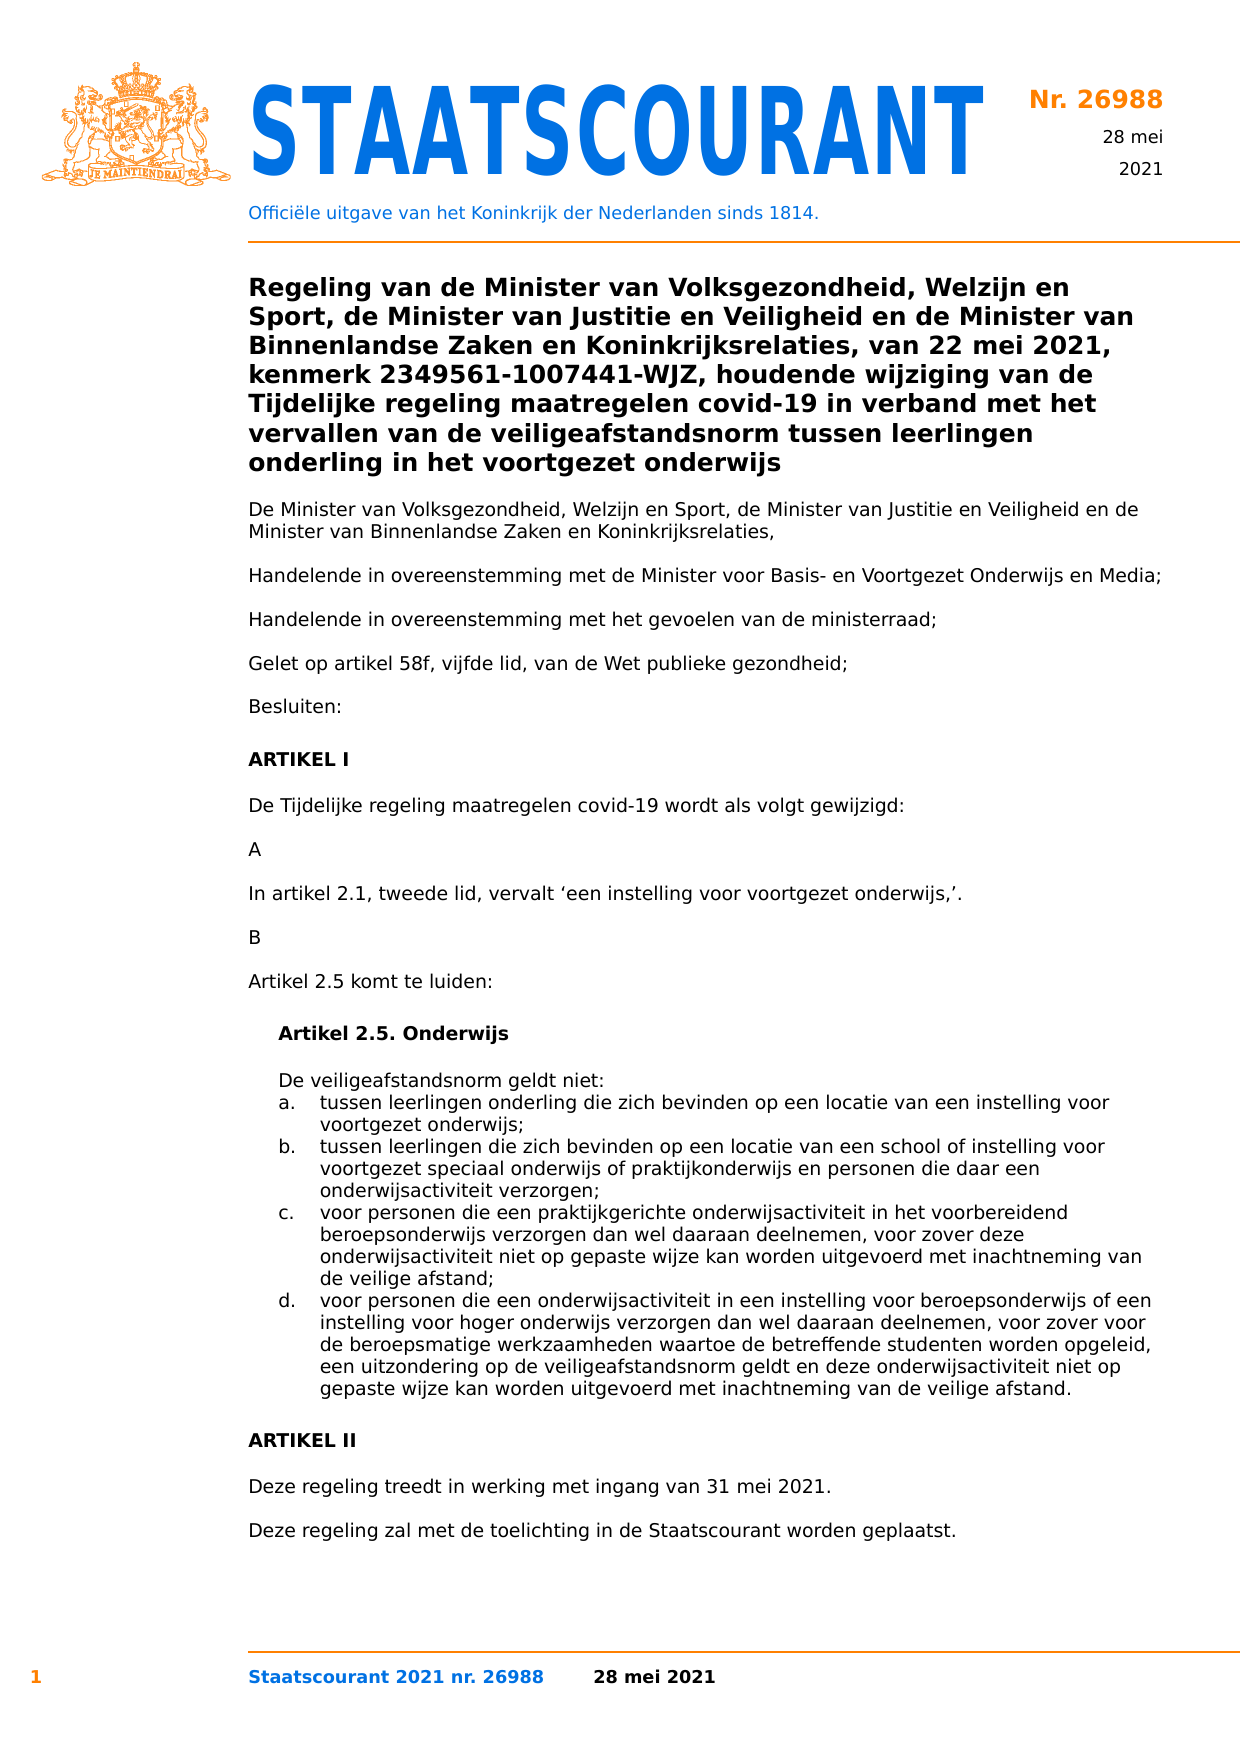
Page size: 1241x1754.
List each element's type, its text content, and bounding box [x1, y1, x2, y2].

text De Tijdelijke regeling maatregelen covid-19 wordt als volgt gewijzigd: [248, 795, 1163, 817]
text A [248, 839, 1163, 861]
text Deze regeling treedt in werking met ingang van 31 mei 2021. [248, 1476, 1163, 1498]
text Handelende in overeenstemming met de Minister voor Basis- en Voortgezet Onderwijs en Media; [248, 565, 1163, 587]
table_cell 2021 [998, 153, 1240, 203]
text In artikel 2.1, tweede lid, vervalt ‘een instelling voor voortgezet onderwijs,’. [248, 883, 1163, 905]
subtitle ARTIKEL I [248, 748, 1163, 770]
text De Minister van Volksgezondheid, Welzijn en Sport, de Minister van Justitie en Veiligheid en de Minister van Binnenlandse Zaken en Koninkrijksrelaties, [248, 499, 1163, 543]
table_header Nr. 26988 [998, 62, 1240, 121]
text b. tussen leerlingen die zich bevinden op een locatie van een school of instelling voor voortgezet speciaal onderwijs of praktijkonderwijs en personen die daar een onderwijsactiviteit verzorgen; [278, 1136, 1163, 1202]
table_header [25, 62, 248, 241]
text Besluiten: [248, 696, 1163, 718]
subtitle ARTIKEL II [248, 1429, 1163, 1451]
table_cell 28 mei [998, 121, 1240, 153]
text Deze regeling zal met de toelichting in de Staatscourant worden geplaatst. [248, 1520, 1163, 1542]
subtitle Artikel 2.5. Onderwijs [278, 1023, 1163, 1045]
table_cell Officiële uitgave van het Koninkrijk der Nederlanden sinds 1814. [248, 203, 1240, 241]
text Artikel 2.5 komt te luiden: [248, 971, 1163, 993]
text Handelende in overeenstemming met het gevoelen van de ministerraad; [248, 609, 1163, 631]
subtitle Regeling van de Minister van Volksgezondheid, Welzijn en Sport, de Minister van Justitie en Veiligheid en de Minister van Binnenlandse Zaken en Koninkrijksrelaties, van 22 mei 2021, kenmerk 2349561-1007441-WJZ, houdende wijziging van de Tijdelijke regeling maatregelen covid-19 in verband met het vervallen van de veiligeafstandsnorm tussen leerlingen onderling in het voortgezet onderwijs [248, 273, 1163, 477]
text c. voor personen die een praktijkgerichte onderwijsactiviteit in het voorbereidend beroepsonderwijs verzorgen dan wel daaraan deelnemen, voor zover deze onderwijsactiviteit niet op gepaste wijze kan worden uitgevoerd met inachtneming van de veilige afstand; [278, 1202, 1163, 1289]
text De veiligeafstandsnorm geldt niet: [278, 1070, 1163, 1092]
text a. tussen leerlingen onderling die zich bevinden op een locatie van een instelling voor voortgezet onderwijs; [278, 1092, 1163, 1136]
text d. voor personen die een onderwijsactiviteit in een instelling voor beroepsonderwijs of een instelling voor hoger onderwijs verzorgen dan wel daaraan deelnemen, voor zover voor de beroepsmatige werkzaamheden waartoe de betreffende studenten worden opgeleid, een uitzondering op de veiligeafstandsnorm geldt en deze onderwijsactiviteit niet op gepaste wijze kan worden uitgevoerd met inachtneming van de veilige afstand. [278, 1289, 1163, 1399]
text B [248, 927, 1163, 949]
text Gelet op artikel 58f, vijfde lid, van de Wet publieke gezondheid; [248, 653, 1163, 674]
table_header STAATSCOURANT [248, 62, 998, 203]
picture [41, 62, 231, 186]
